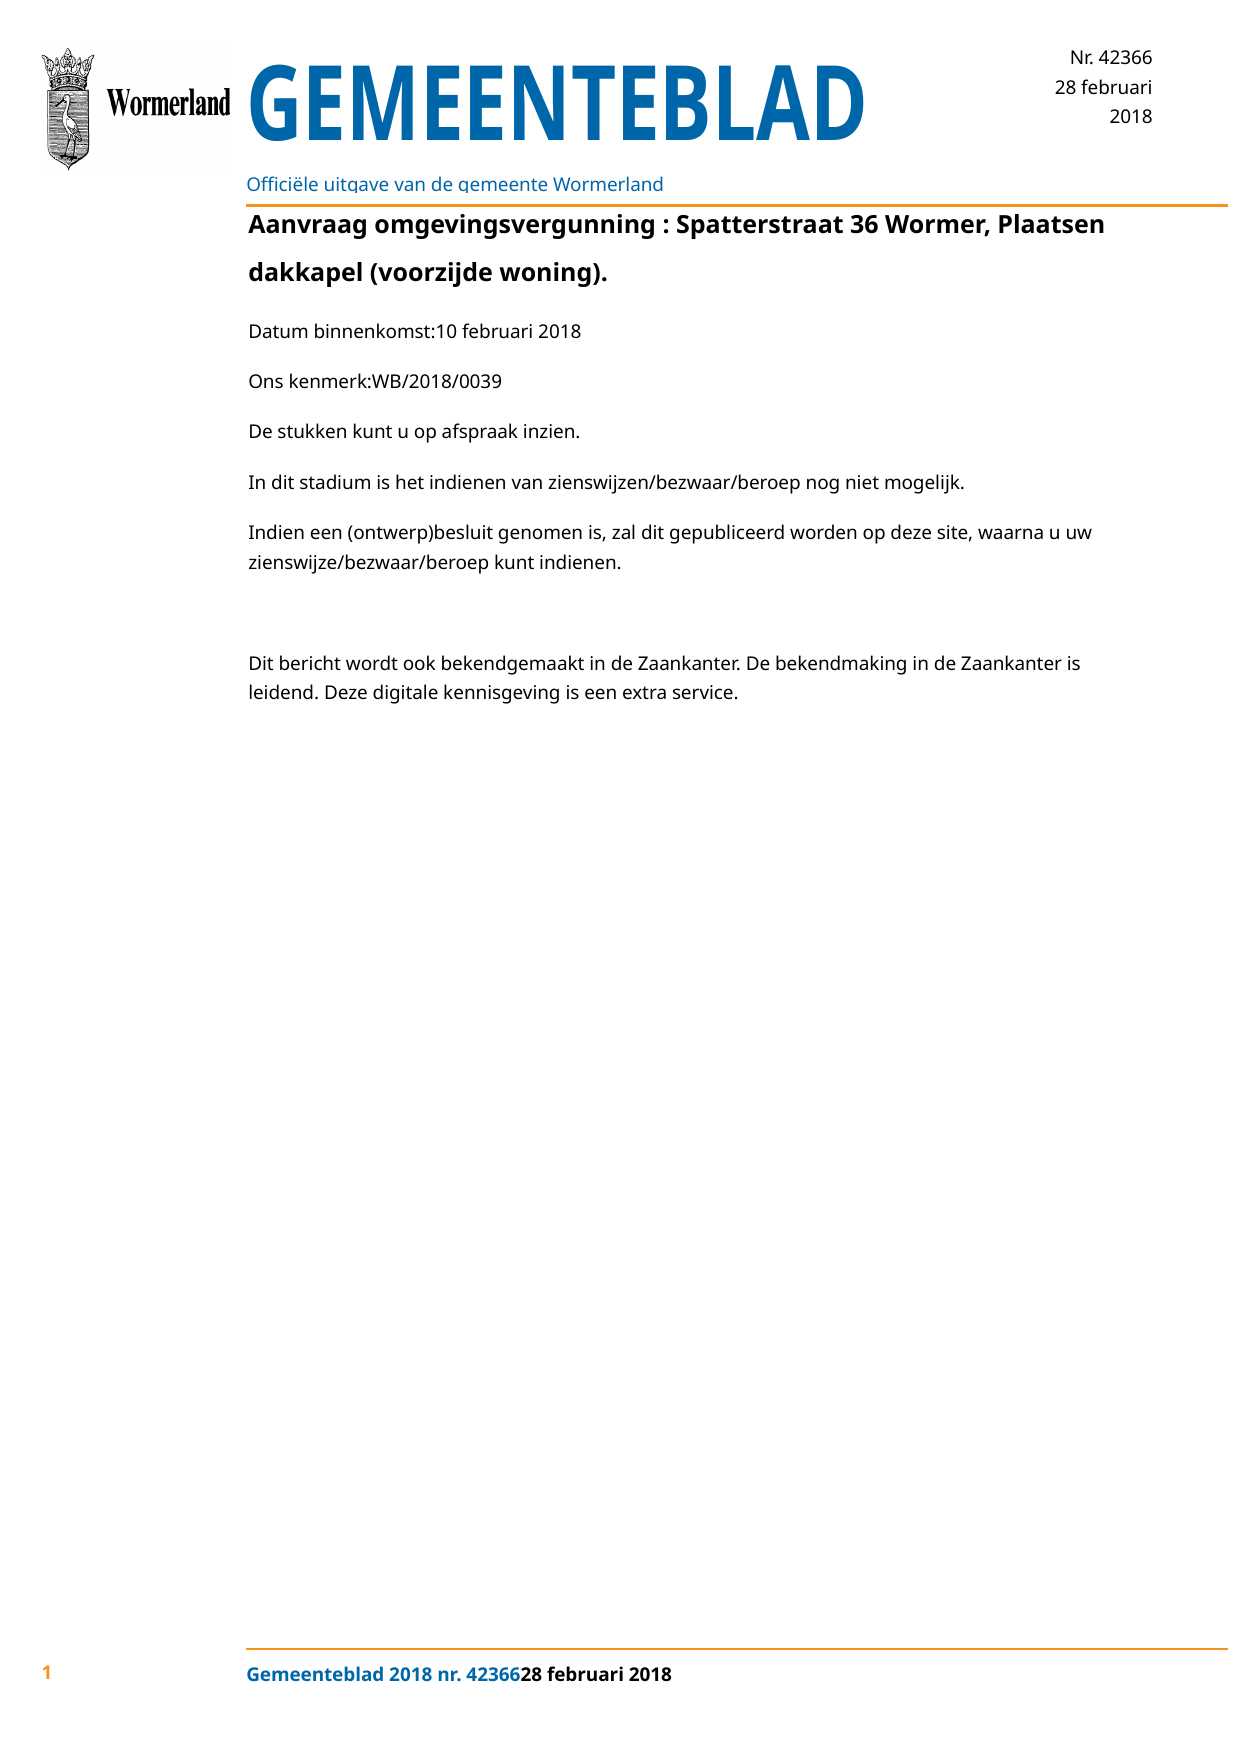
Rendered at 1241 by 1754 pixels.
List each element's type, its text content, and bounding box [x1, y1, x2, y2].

text Datum binnenkomst:10 februari 2018 [248, 318, 1152, 344]
text Indien een (ontwerp)besluit genomen is, zal dit gepubliceerd worden op deze site, waarna u uw zienswijze/bezwaar/beroep kunt indienen. [248, 519, 1152, 575]
text In dit stadium is het indienen van zienswijzen/bezwaar/beroep nog niet mogelijk. [248, 469, 1152, 495]
text Dit bericht wordt ook bekendgemaakt in de Zaankanter. De bekendmaking in de Zaankanter is leidend. Deze digitale kennisgeving is een extra service. [248, 650, 1152, 705]
text Aanvraag omgevingsvergunning : Spatterstraat 36 Wormer, Plaatsen dakkapel (voorzijde woning). [248, 207, 1152, 288]
text Ons kenmerk:WB/2018/0039 [248, 368, 1152, 394]
picture [41, 47, 231, 172]
text De stukken kunt u op afspraak inzien. [248, 419, 1152, 444]
